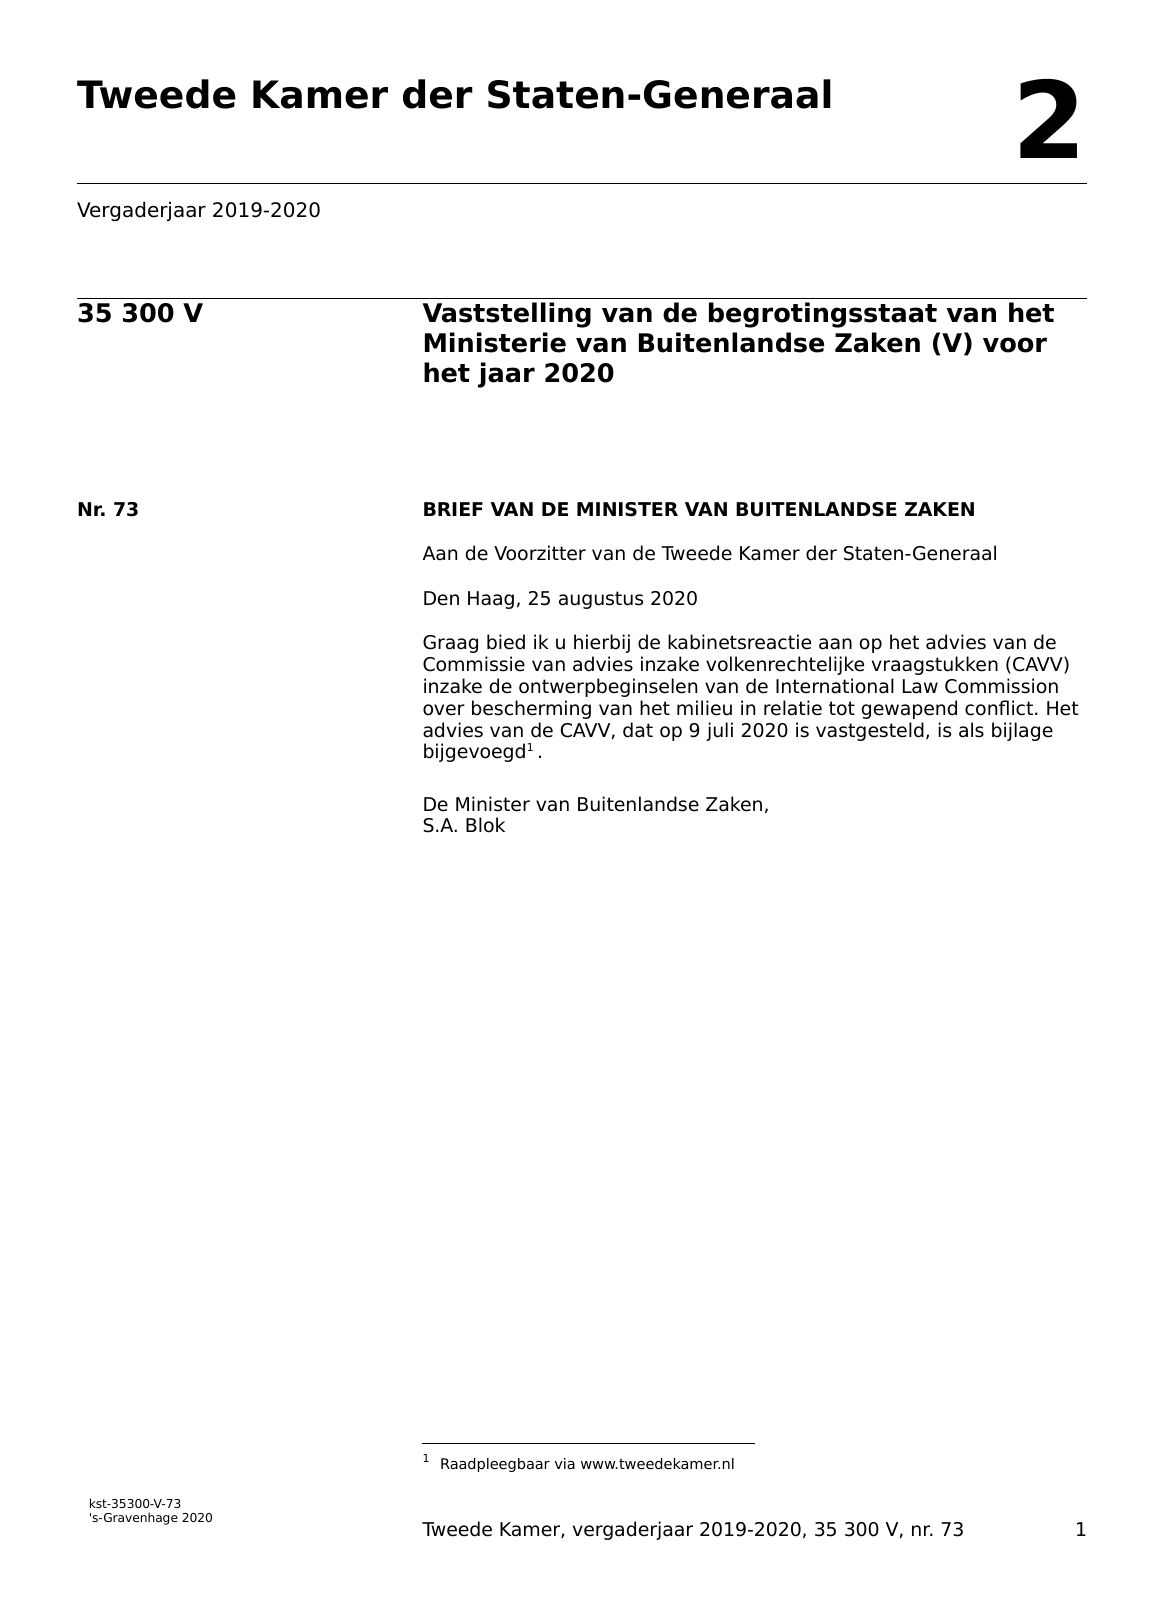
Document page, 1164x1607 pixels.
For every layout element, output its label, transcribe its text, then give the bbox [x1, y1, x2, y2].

text Raadpleegbaar via www.tweedekamer.nl [422, 1452, 1087, 1474]
text 's-Gravenhage 2020 [88, 1511, 323, 1525]
table_cell Vergaderjaar 2019-2020 [77, 184, 1087, 298]
text Graag bied ik u hierbij de kabinetsreactie aan op het advies van de Commissie van advies inzake volkenrechtelijke vraagstukken (CAVV) inzake de ontwerpbeginselen van de International Law Commission over bescherming van het milieu in relatie tot gewapend conflict. Het advies van de CAVV, dat op 9 juli 2020 is vastgesteld, is als bijlage bijgevoegd. [422, 632, 1087, 763]
subtitle 35 300 V Vaststelling van de begrotingsstaat van het Ministerie van Buitenlandse Zaken (V) voor het jaar 2020 [77, 299, 1087, 388]
text Aan de Voorzitter van de Tweede Kamer der Staten-Generaal [422, 543, 1087, 565]
text De Minister van Buitenlandse Zaken, S.A. Blok [422, 793, 1087, 837]
text kst-35300-V-73 [88, 1497, 323, 1511]
table_header 2 [886, 59, 1087, 183]
text Den Haag, 25 augustus 2020 [422, 587, 1087, 609]
subtitle Nr. 73 BRIEF VAN DE MINISTER VAN BUITENLANDSE ZAKEN [77, 499, 1087, 521]
table_header Tweede Kamer der Staten-Generaal [77, 59, 886, 183]
